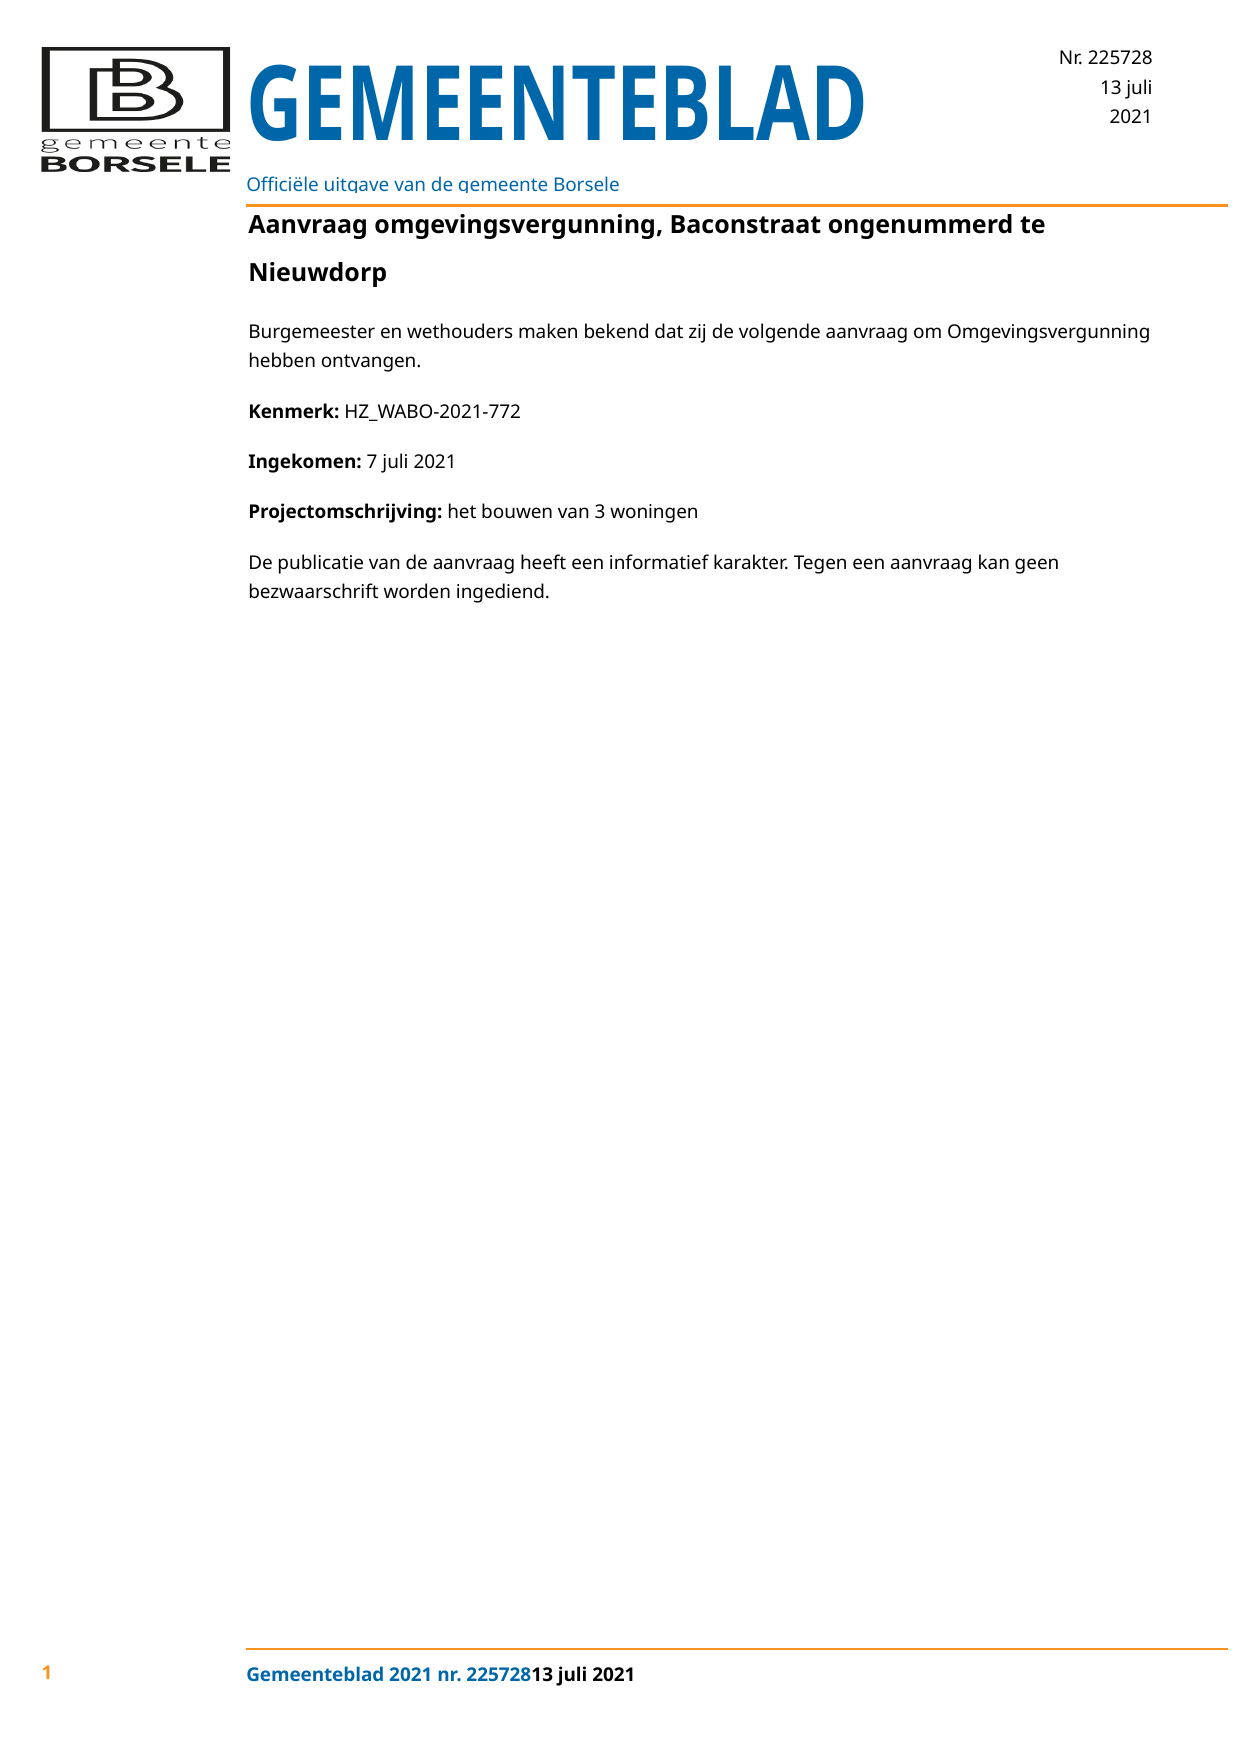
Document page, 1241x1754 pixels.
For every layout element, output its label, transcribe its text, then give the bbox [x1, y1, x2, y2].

text Kenmerk: HZ_WABO-2021-772 [248, 398, 1152, 424]
picture [41, 47, 231, 172]
text Projectomschrijving: het bouwen van 3 woningen [248, 499, 1152, 524]
text Ingekomen: 7 juli 2021 [248, 448, 1152, 474]
text Burgemeester en wethouders maken bekend dat zij de volgende aanvraag om Omgevingsvergunning hebben ontvangen. [248, 318, 1152, 373]
text De publicatie van de aanvraag heeft een informatief karakter. Tegen een aanvraag kan geen bezwaarschrift worden ingediend. [248, 549, 1152, 604]
text Aanvraag omgevingsvergunning, Baconstraat ongenummerd te Nieuwdorp [248, 207, 1152, 288]
